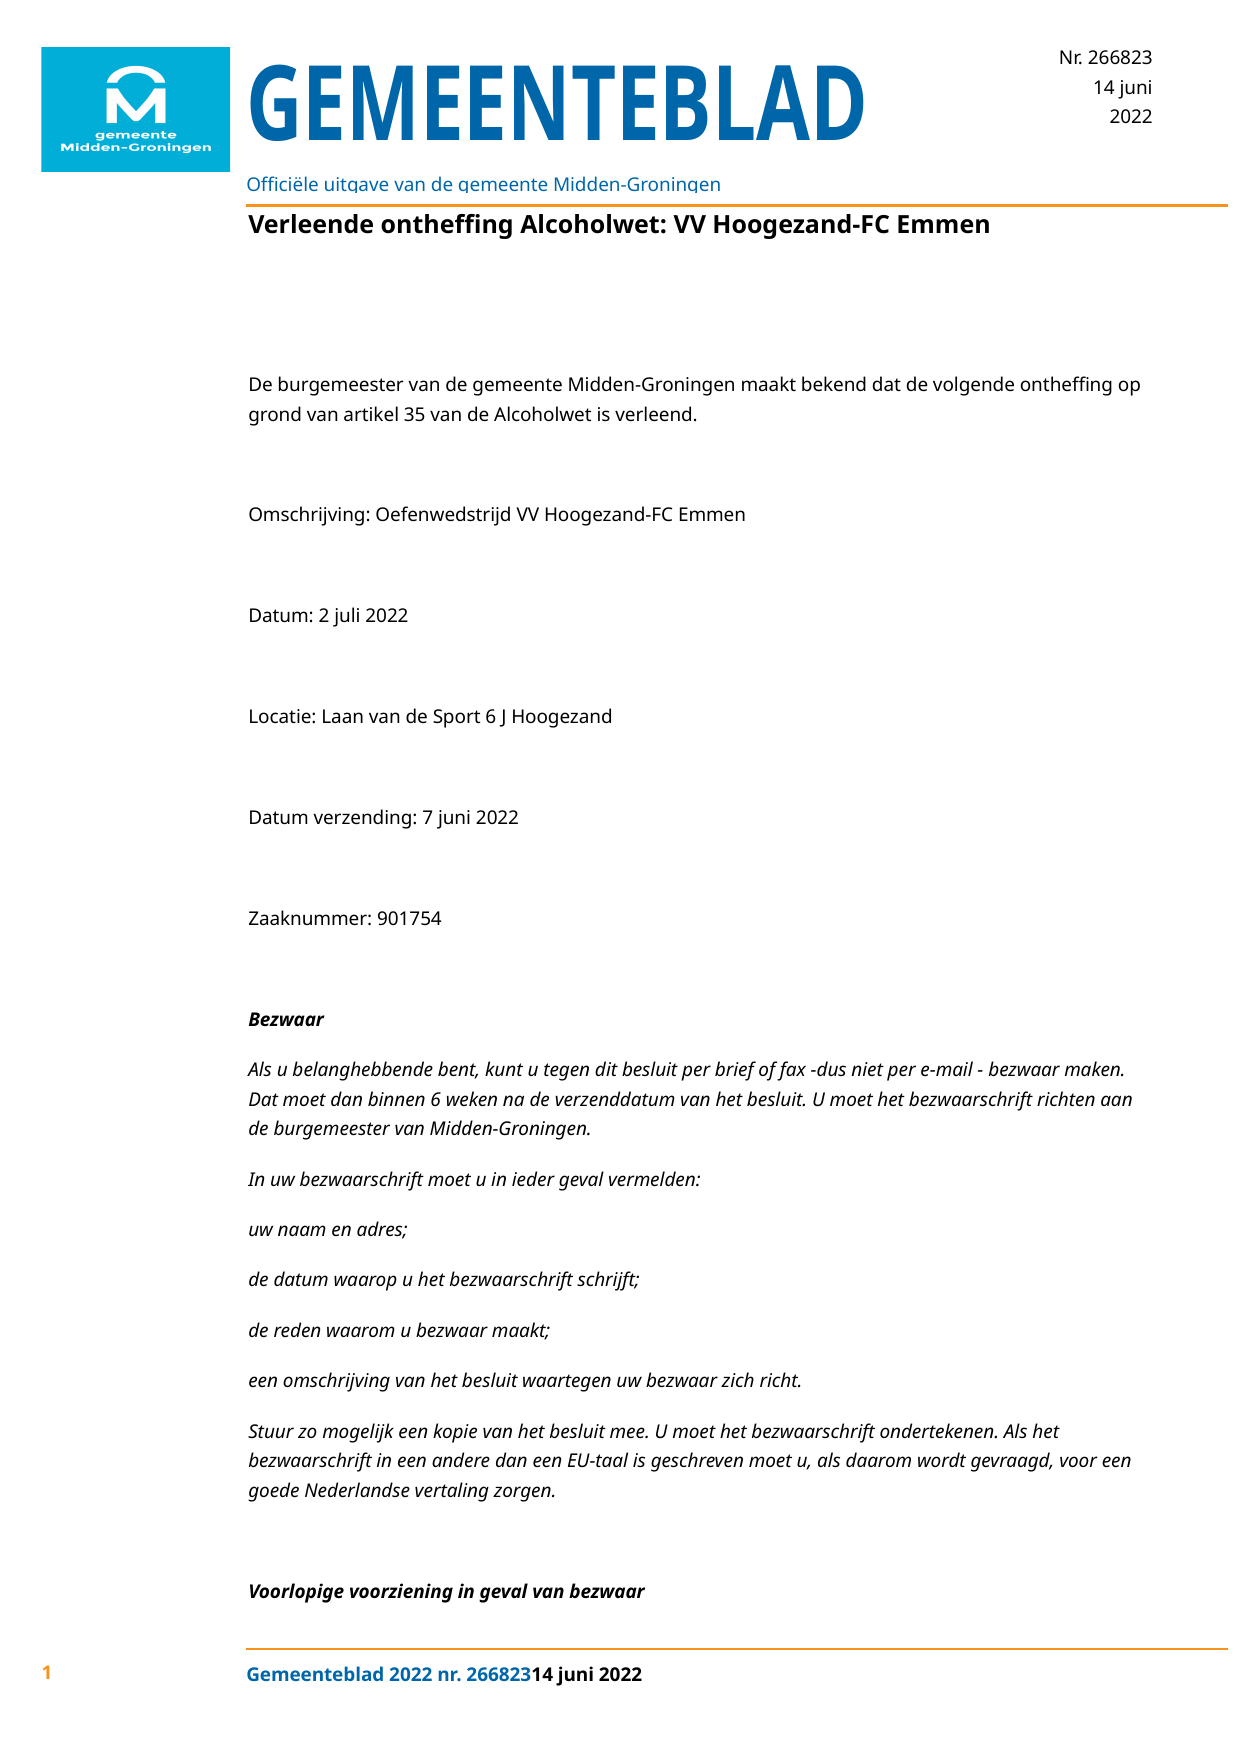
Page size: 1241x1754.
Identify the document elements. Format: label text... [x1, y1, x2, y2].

text Locatie: Laan van de Sport 6 J Hoogezand [248, 703, 1152, 729]
text Stuur zo mogelijk een kopie van het besluit mee. U moet het bezwaarschrift ondertekenen. Als het bezwaarschrift in een andere dan een EU-taal is geschreven moet u, als daarom wordt gevraagd, voor een goede Nederlandse vertaling zorgen. [248, 1418, 1152, 1503]
text Verleende ontheffing Alcoholwet: VV Hoogezand-FC Emmen [248, 207, 1152, 241]
picture [108, 66, 164, 82]
text de datum waarop u het bezwaarschrift schrijft; [248, 1267, 1152, 1292]
text de reden waarom u bezwaar maakt; [248, 1317, 1152, 1343]
text uw naam en adres; [248, 1216, 1152, 1242]
text Als u belanghebbende bent, kunt u tegen dit besluit per brief of fax -dus niet per e-mail - bezwaar maken. Dat moet dan binnen 6 weken na de verzenddatum van het besluit. U moet het bezwaarschrift richten aan de burgemeester van Midden-Groningen. [248, 1056, 1152, 1141]
text Voorlopige voorziening in geval van bezwaar [248, 1578, 1152, 1603]
picture [107, 89, 165, 122]
text In uw bezwaarschrift moet u in ieder geval vermelden: [248, 1166, 1152, 1191]
text Datum: 2 juli 2022 [248, 602, 1152, 628]
text Zaaknummer: 901754 [248, 905, 1152, 931]
text De burgemeester van de gemeente Midden-Groningen maakt bekend dat de volgende ontheffing op grond van artikel 35 van de Alcoholwet is verleend. [248, 371, 1152, 426]
text Bezwaar [248, 1006, 1152, 1031]
text een omschrijving van het besluit waartegen uw bezwaar zich richt. [248, 1367, 1152, 1393]
text Datum verzending: 7 juni 2022 [248, 804, 1152, 830]
text Omschrijving: Oefenwedstrijd VV Hoogezand-FC Emmen [248, 502, 1152, 527]
picture [184, 146, 190, 153]
